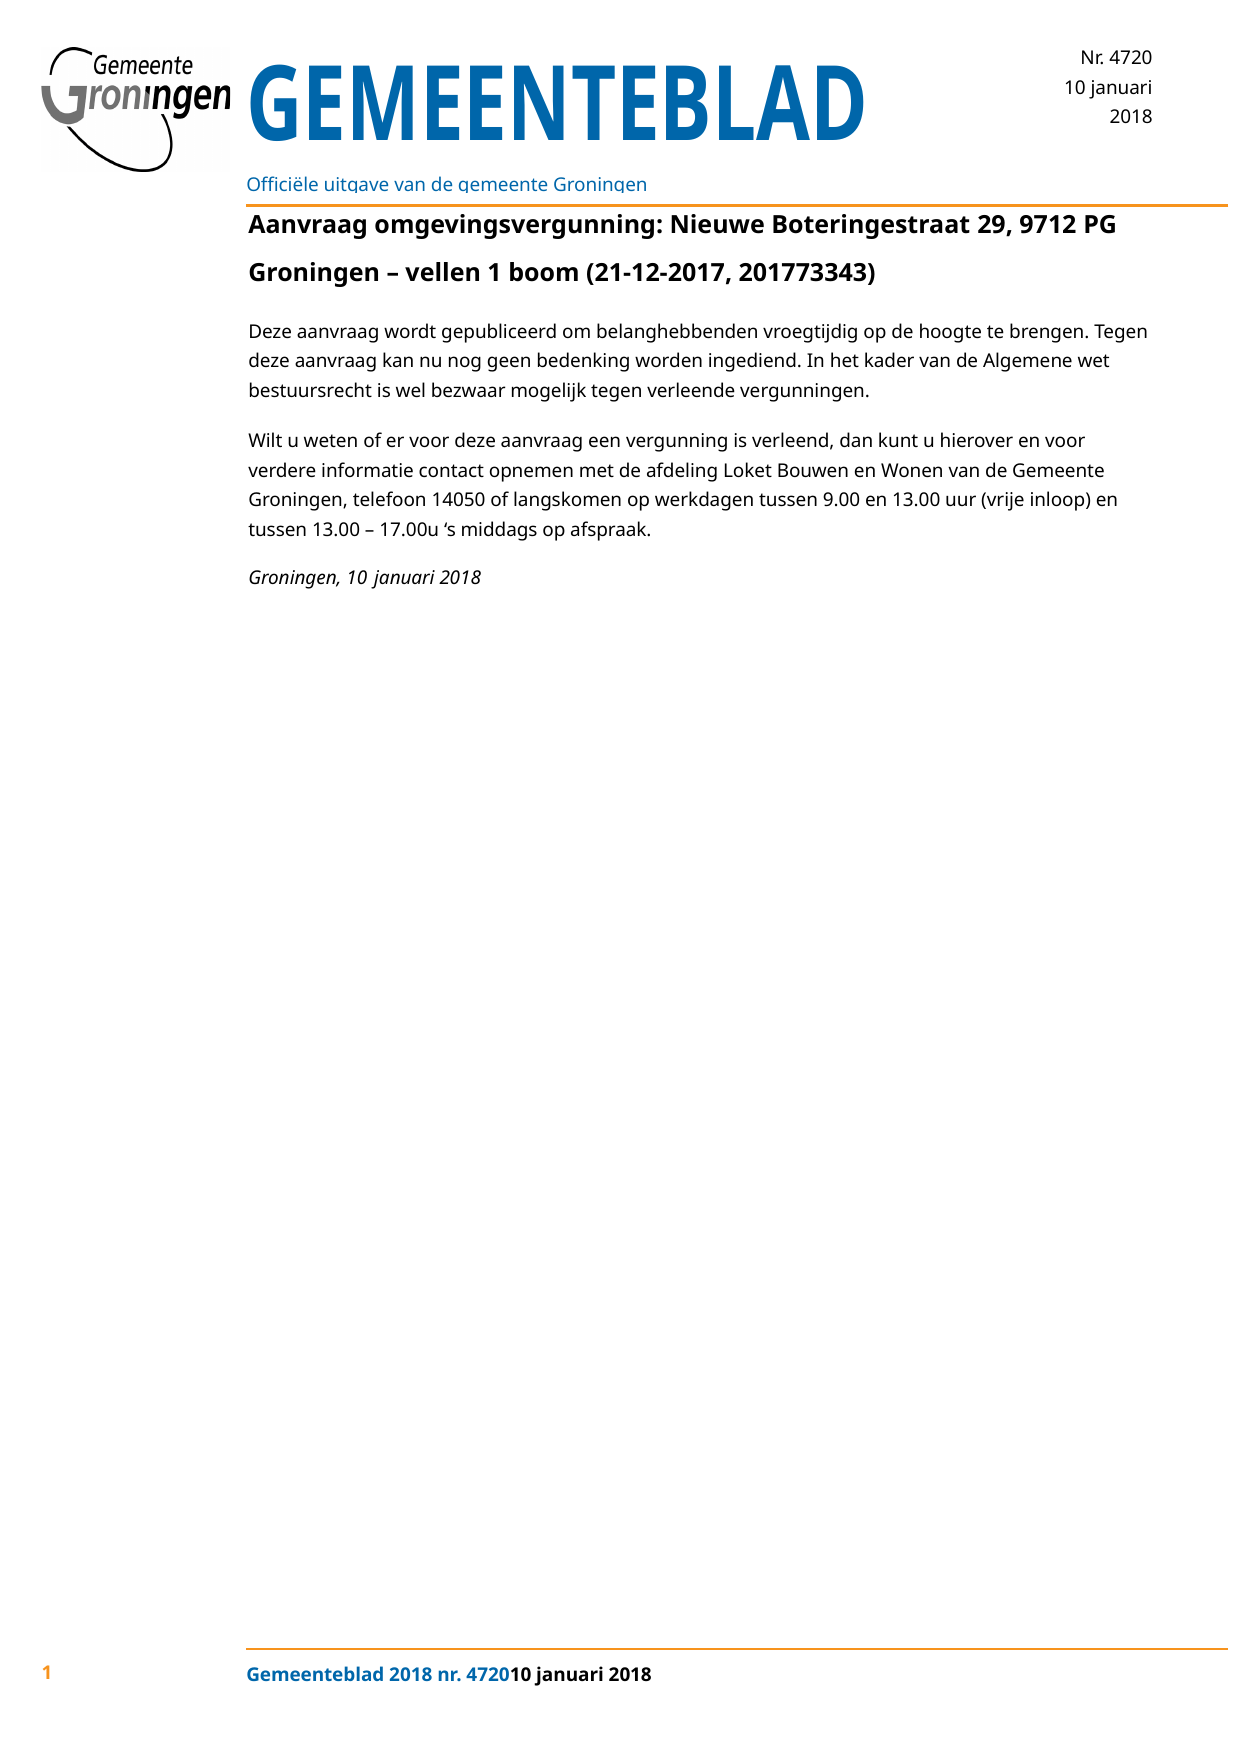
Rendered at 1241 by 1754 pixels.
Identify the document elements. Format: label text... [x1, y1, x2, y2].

text Wilt u weten of er voor deze aanvraag een vergunning is verleend, dan kunt u hierover en voor verdere informatie contact opnemen met de afdeling Loket Bouwen en Wonen van de Gemeente Groningen, telefoon 14050 of langskomen op werkdagen tussen 9.00 en 13.00 uur (vrije inloop) en tussen 13.00 – 17.00u ‘s middags op afspraak. [248, 427, 1152, 542]
text Groningen, 10 januari 2018 [248, 564, 1152, 590]
picture [41, 47, 231, 172]
text Deze aanvraag wordt gepubliceerd om belanghebbenden vroegtijdig op de hoogte te brengen. Tegen deze aanvraag kan nu nog geen bedenking worden ingediend. In het kader van de Algemene wet bestuursrecht is wel bezwaar mogelijk tegen verleende vergunningen. [248, 318, 1152, 403]
text Aanvraag omgevingsvergunning: Nieuwe Boteringestraat 29, 9712 PG Groningen – vellen 1 boom (21-12-2017, 201773343) [248, 207, 1152, 288]
